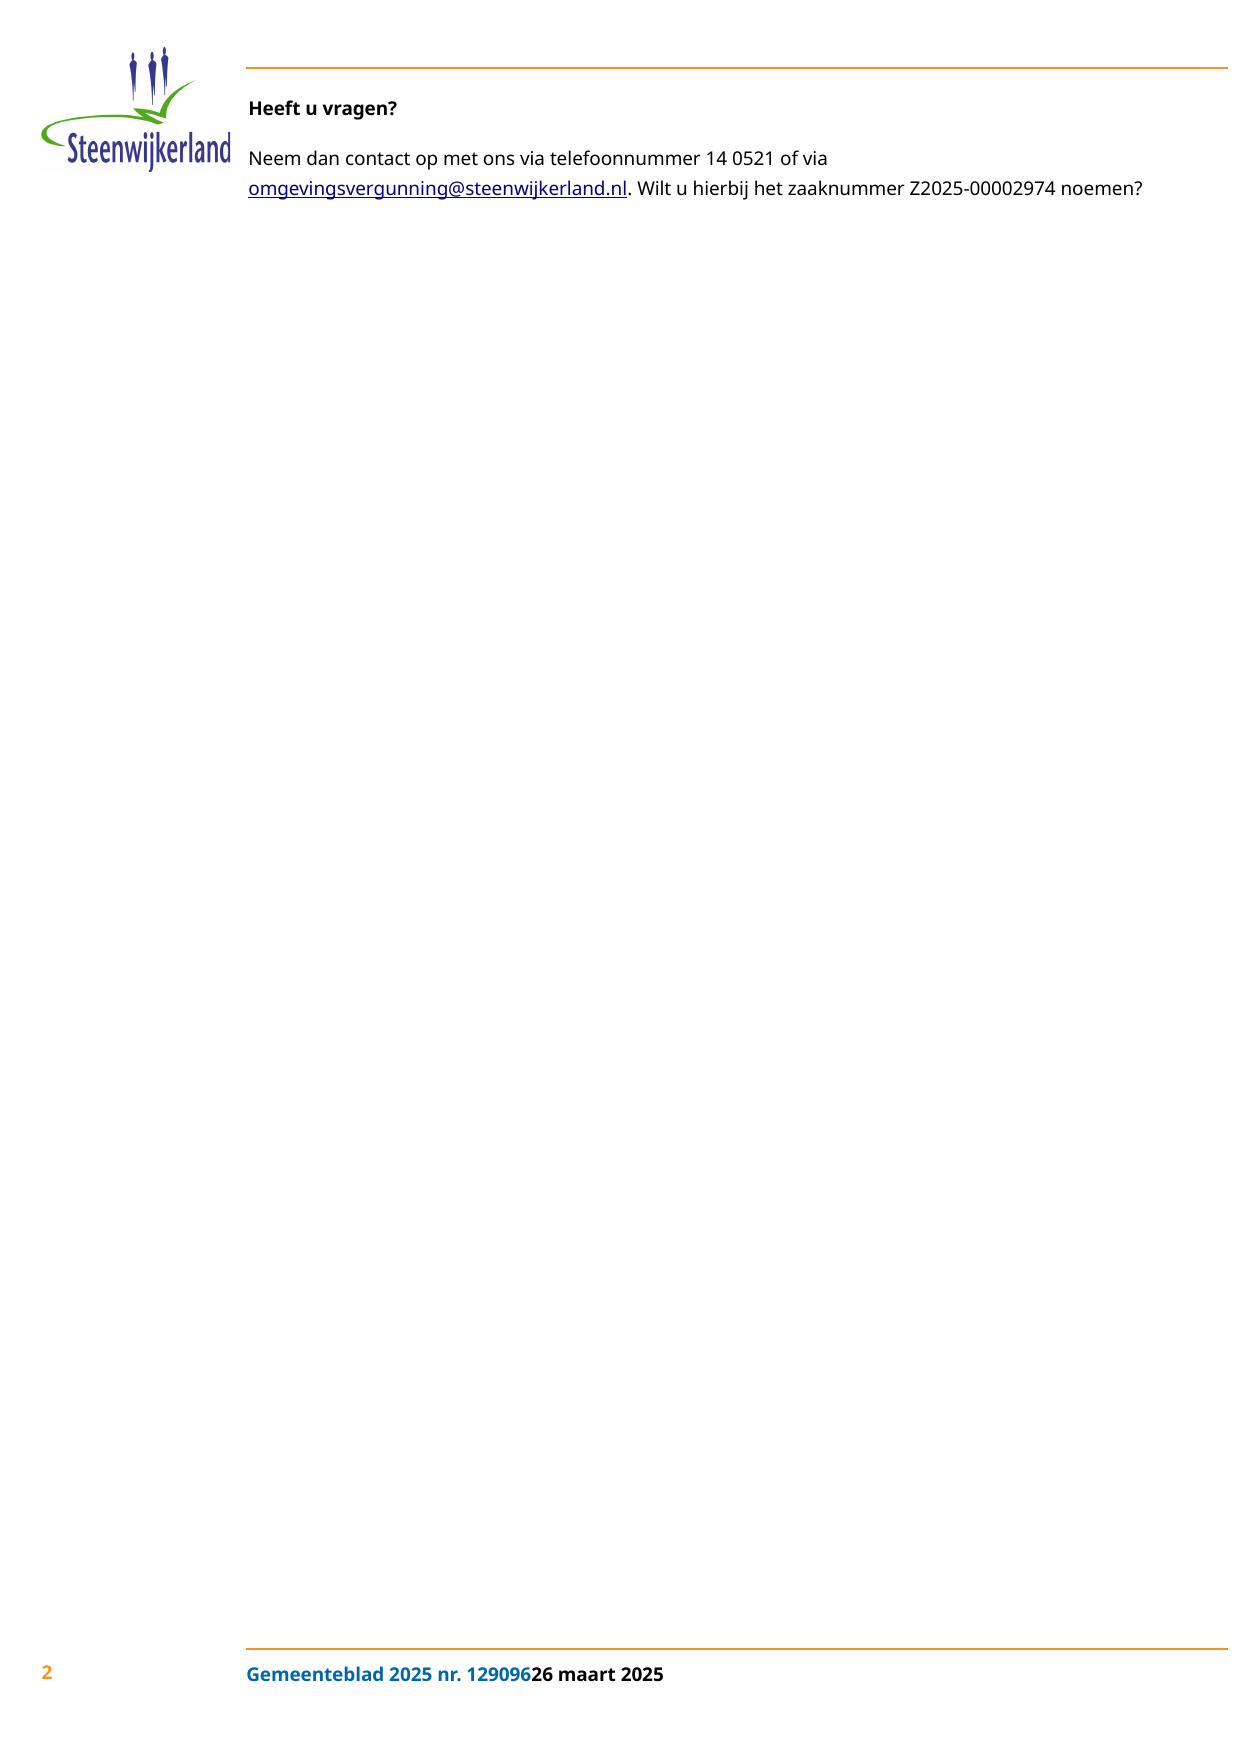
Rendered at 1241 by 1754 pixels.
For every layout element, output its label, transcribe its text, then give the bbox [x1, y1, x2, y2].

text Neem dan contact op met ons via telefoonnummer 14 0521 of via omgevingsvergunning@steenwijkerland.nl. Wilt u hierbij het zaaknummer Z2025-00002974 noemen? [248, 145, 1152, 201]
text Heeft u vragen? [248, 95, 1152, 121]
picture [41, 47, 231, 172]
